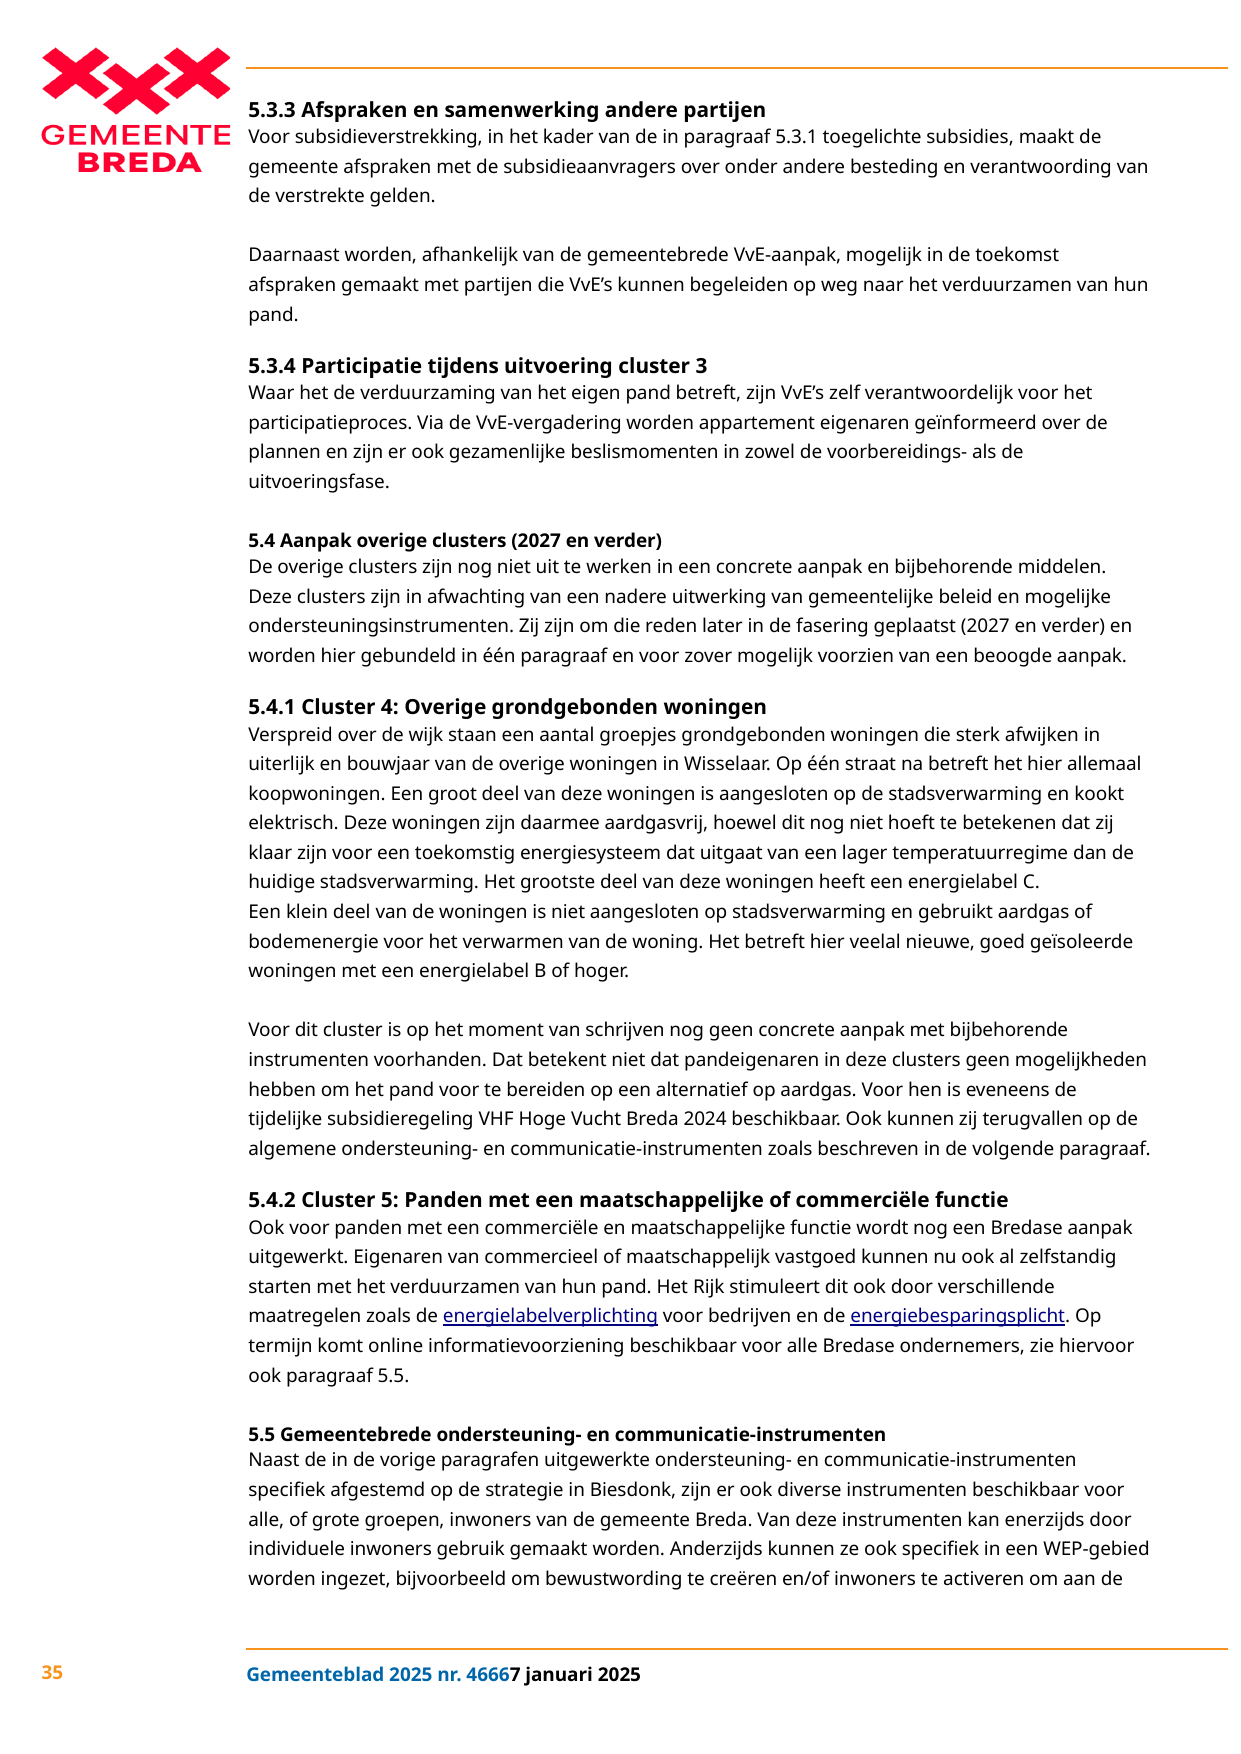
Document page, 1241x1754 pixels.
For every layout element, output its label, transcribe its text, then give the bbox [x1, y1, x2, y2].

text Ook voor panden met een commerciële en maatschappelijke functie wordt nog een Bredase aanpak uitgewerkt. Eigenaren van commercieel of maatschappelijk vastgoed kunnen nu ook al zelfstandig starten met het verduurzamen van hun pand. Het Rijk stimuleert dit ook door verschillende maatregelen zoals de energielabelverplichting voor bedrijven en de energiebesparingsplicht. Op termijn komt online informatievoorziening beschikbaar voor alle Bredase ondernemers, zie hiervoor ook paragraaf 5.5. [248, 1214, 1152, 1387]
picture [41, 47, 231, 172]
text Waar het de verduurzaming van het eigen pand betreft, zijn VvE’s zelf verantwoordelijk voor het participatieproces. Via de VvE-vergadering worden appartement eigenaren geïnformeerd over de plannen en zijn er ook gezamenlijke beslismomenten in zowel de voorbereidings- als de uitvoeringsfase. [248, 379, 1152, 494]
text 5.4.1 Cluster 4: Overige grondgebonden woningen [248, 692, 1152, 721]
text Voor subsidieverstrekking, in het kader van de in paragraaf 5.3.1 toegelichte subsidies, maakt de gemeente afspraken met de subsidieaanvragers over onder andere besteding en verantwoording van de verstrekte gelden. [248, 123, 1152, 208]
text Verspreid over de wijk staan een aantal groepjes grondgebonden woningen die sterk afwijken in uiterlijk en bouwjaar van de overige woningen in Wisselaar. Op één straat na betreft het hier allemaal koopwoningen. Een groot deel van deze woningen is aangesloten op de stadsverwarming en kookt elektrisch. Deze woningen zijn daarmee aardgasvrij, hoewel dit nog niet hoeft te betekenen dat zij klaar zijn voor een toekomstig energiesysteem dat uitgaat van een lager temperatuurregime dan de huidige stadsverwarming. Het grootste deel van deze woningen heeft een energielabel C. [248, 721, 1152, 894]
text Een klein deel van de woningen is niet aangesloten op stadsverwarming en gebruikt aardgas of bodemenergie voor het verwarmen van de woning. Het betreft hier veelal nieuwe, goed geïsoleerde woningen met een energielabel B of hoger. [248, 898, 1152, 983]
text Voor dit cluster is op het moment van schrijven nog geen concrete aanpak met bijbehorende instrumenten voorhanden. Dat betekent niet dat pandeigenaren in deze clusters geen mogelijkheden hebben om het pand voor te bereiden op een alternatief op aardgas. Voor hen is eveneens de tijdelijke subsidieregeling VHF Hoge Vucht Breda 2024 beschikbaar. Ook kunnen zij terugvallen op de algemene ondersteuning- en communicatie-instrumenten zoals beschreven in de volgende paragraaf. [248, 1017, 1152, 1161]
text 5.3.4 Participatie tijdens uitvoering cluster 3 [248, 351, 1152, 379]
text 5.5 Gemeentebrede ondersteuning- en communicatie-instrumenten [248, 1421, 1152, 1447]
text 5.4.2 Cluster 5: Panden met een maatschappelijke of commerciële functie [248, 1185, 1152, 1214]
text 5.4 Aanpak overige clusters (2027 en verder) [248, 527, 1152, 553]
text Daarnaast worden, afhankelijk van de gemeentebrede VvE-aanpak, mogelijk in de toekomst afspraken gemaakt met partijen die VvE’s kunnen begeleiden op weg naar het verduurzamen van hun pand. [248, 242, 1152, 326]
text De overige clusters zijn nog niet uit te werken in een concrete aanpak en bijbehorende middelen. Deze clusters zijn in afwachting van een nadere uitwerking van gemeentelijke beleid en mogelijke ondersteuningsinstrumenten. Zij zijn om die reden later in de fasering geplaatst (2027 en verder) en worden hier gebundeld in één paragraaf en voor zover mogelijk voorzien van een beoogde aanpak. [248, 553, 1152, 668]
text Naast de in de vorige paragrafen uitgewerkte ondersteuning- en communicatie-instrumenten specifiek afgestemd op de strategie in Biesdonk, zijn er ook diverse instrumenten beschikbaar voor alle, of grote groepen, inwoners van de gemeente Breda. Van deze instrumenten kan enerzijds door individuele inwoners gebruik gemaakt worden. Anderzijds kunnen ze ook specifiek in een WEP-gebied worden ingezet, bijvoorbeeld om bewustwording te creëren en/of inwoners te activeren om aan de [248, 1447, 1152, 1591]
text 5.3.3 Afspraken en samenwerking andere partijen [248, 95, 1152, 123]
